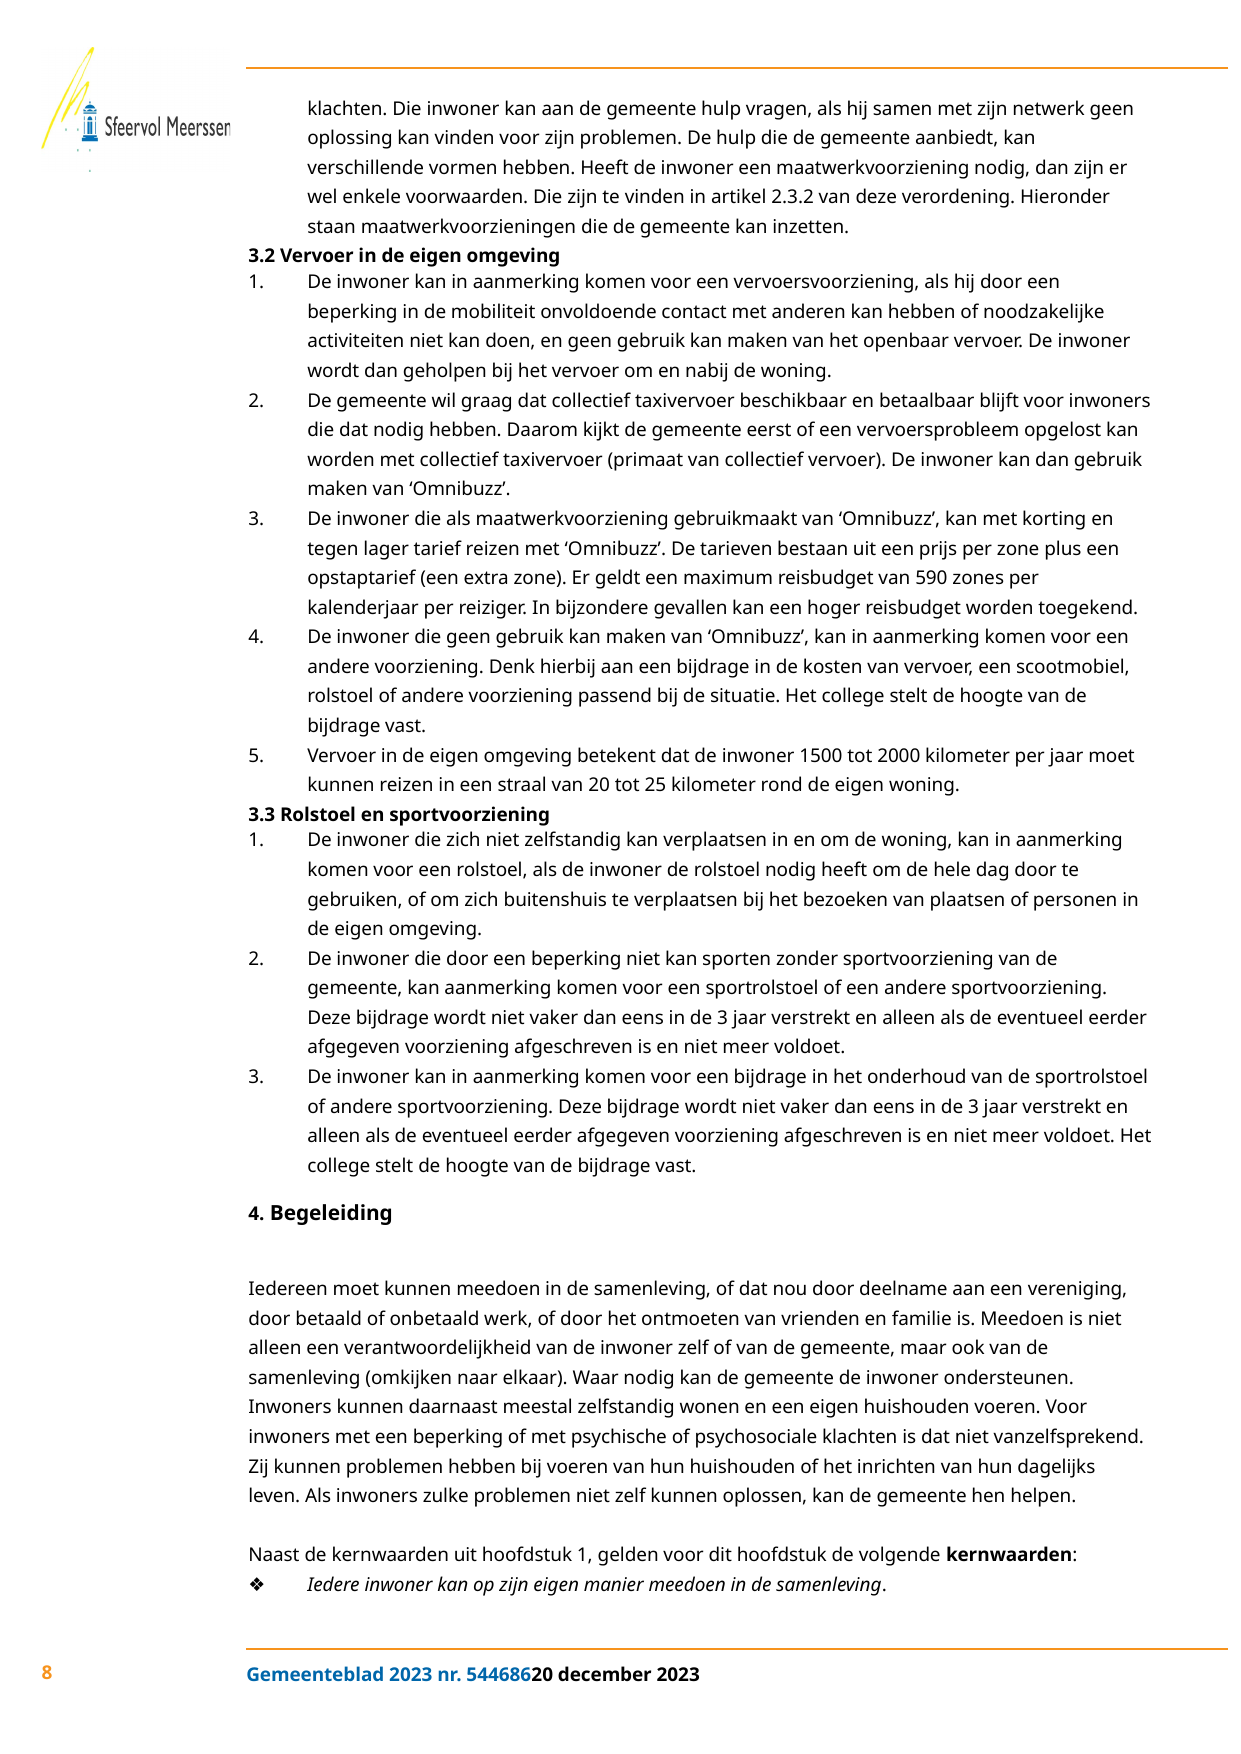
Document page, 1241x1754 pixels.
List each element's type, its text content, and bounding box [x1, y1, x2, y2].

list De inwoner kan in aanmerking komen voor een vervoersvoorziening, als hij door een beperking in de mobiliteit onvoldoende contact met anderen kan hebben of noodzakelijke activiteiten niet kan doen, en geen gebruik kan maken van het openbaar vervoer. De inwoner wordt dan geholpen bij het vervoer om en nabij de woning. [248, 268, 1152, 383]
text 3.2 Vervoer in de eigen omgeving [248, 243, 1152, 268]
list De inwoner die als maatwerkvoorziening gebruikmaakt van ‘Omnibuzz’, kan met korting en tegen lager tarief reizen met ‘Omnibuzz’. De tarieven bestaan uit een prijs per zone plus een opstaptarief (een extra zone). Er geldt een maximum reisbudget van 590 zones per kalenderjaar per reiziger. In bijzondere gevallen kan een hoger reisbudget worden toegekend. [248, 505, 1152, 619]
list De inwoner die door een beperking niet kan sporten zonder sportvoorziening van de gemeente, kan aanmerking komen voor een sportrolstoel of een andere sportvoorziening. Deze bijdrage wordt niet vaker dan eens in de 3 jaar verstrekt en alleen als de eventueel eerder afgegeven voorziening afgeschreven is en niet meer voldoet. [248, 945, 1152, 1059]
list De inwoner die geen gebruik kan maken van ‘Omnibuzz’, kan in aanmerking komen voor een andere voorziening. Denk hierbij aan een bijdrage in de kosten van vervoer, een scootmobiel, rolstoel of andere voorziening passend bij de situatie. Het college stelt de hoogte van de bijdrage vast. [248, 623, 1152, 738]
picture [41, 47, 231, 172]
text 3.3 Rolstoel en sportvoorziening [248, 801, 1152, 827]
list De inwoner die zich niet zelfstandig kan verplaatsen in en om de woning, kan in aanmerking komen voor een rolstoel, als de inwoner de rolstoel nodig heeft om de hele dag door te gebruiken, of om zich buitenshuis te verplaatsen bij het bezoeken van plaatsen of personen in de eigen omgeving. [248, 827, 1152, 941]
list Vervoer in de eigen omgeving betekent dat de inwoner 1500 tot 2000 kilometer per jaar moet kunnen reizen in een straal van 20 tot 25 kilometer rond de eigen woning. [248, 742, 1152, 797]
text Iedereen moet kunnen meedoen in de samenleving, of dat nou door deelname aan een vereniging, door betaald of onbetaald werk, of door het ontmoeten van vrienden en familie is. Meedoen is niet alleen een verantwoordelijkheid van de inwoner zelf of van de gemeente, maar ook van de samenleving (omkijken naar elkaar). Waar nodig kan de gemeente de inwoner ondersteunen. Inwoners kunnen daarnaast meestal zelfstandig wonen en een eigen huishouden voeren. Voor inwoners met een beperking of met psychische of psychosociale klachten is dat niet vanzelfsprekend. Zij kunnen problemen hebben bij voeren van hun huishouden of het inrichten van hun dagelijks leven. Als inwoners zulke problemen niet zelf kunnen oplossen, kan de gemeente hen helpen. [248, 1275, 1152, 1508]
list De inwoner kan in aanmerking komen voor een bijdrage in het onderhoud van de sportrolstoel of andere sportvoorziening. Deze bijdrage wordt niet vaker dan eens in de 3 jaar verstrekt en alleen als de eventueel eerder afgegeven voorziening afgeschreven is en niet meer voldoet. Het college stelt de hoogte van de bijdrage vast. [248, 1063, 1152, 1178]
text Naast de kernwaarden uit hoofdstuk 1, gelden voor dit hoofdstuk de volgende kernwaarden: [248, 1542, 1152, 1567]
text 4. Begeleiding [248, 1198, 1152, 1226]
list klachten. Die inwoner kan aan de gemeente hulp vragen, als hij samen met zijn netwerk geen oplossing kan vinden voor zijn problemen. De hulp die de gemeente aanbiedt, kan verschillende vormen hebben. Heeft de inwoner een maatwerkvoorziening nodig, dan zijn er wel enkele voorwaarden. Die zijn te vinden in artikel 2.3.2 van deze verordening. Hieronder staan maatwerkvoorzieningen die de gemeente kan inzetten. [248, 95, 1152, 239]
list De gemeente wil graag dat collectief taxivervoer beschikbaar en betaalbaar blijft voor inwoners die dat nodig hebben. Daarom kijkt de gemeente eerst of een vervoersprobleem opgelost kan worden met collectief taxivervoer (primaat van collectief vervoer). De inwoner kan dan gebruik maken van ‘Omnibuzz’. [248, 387, 1152, 501]
list Iedere inwoner kan op zijn eigen manier meedoen in de samenleving. [248, 1571, 1152, 1597]
